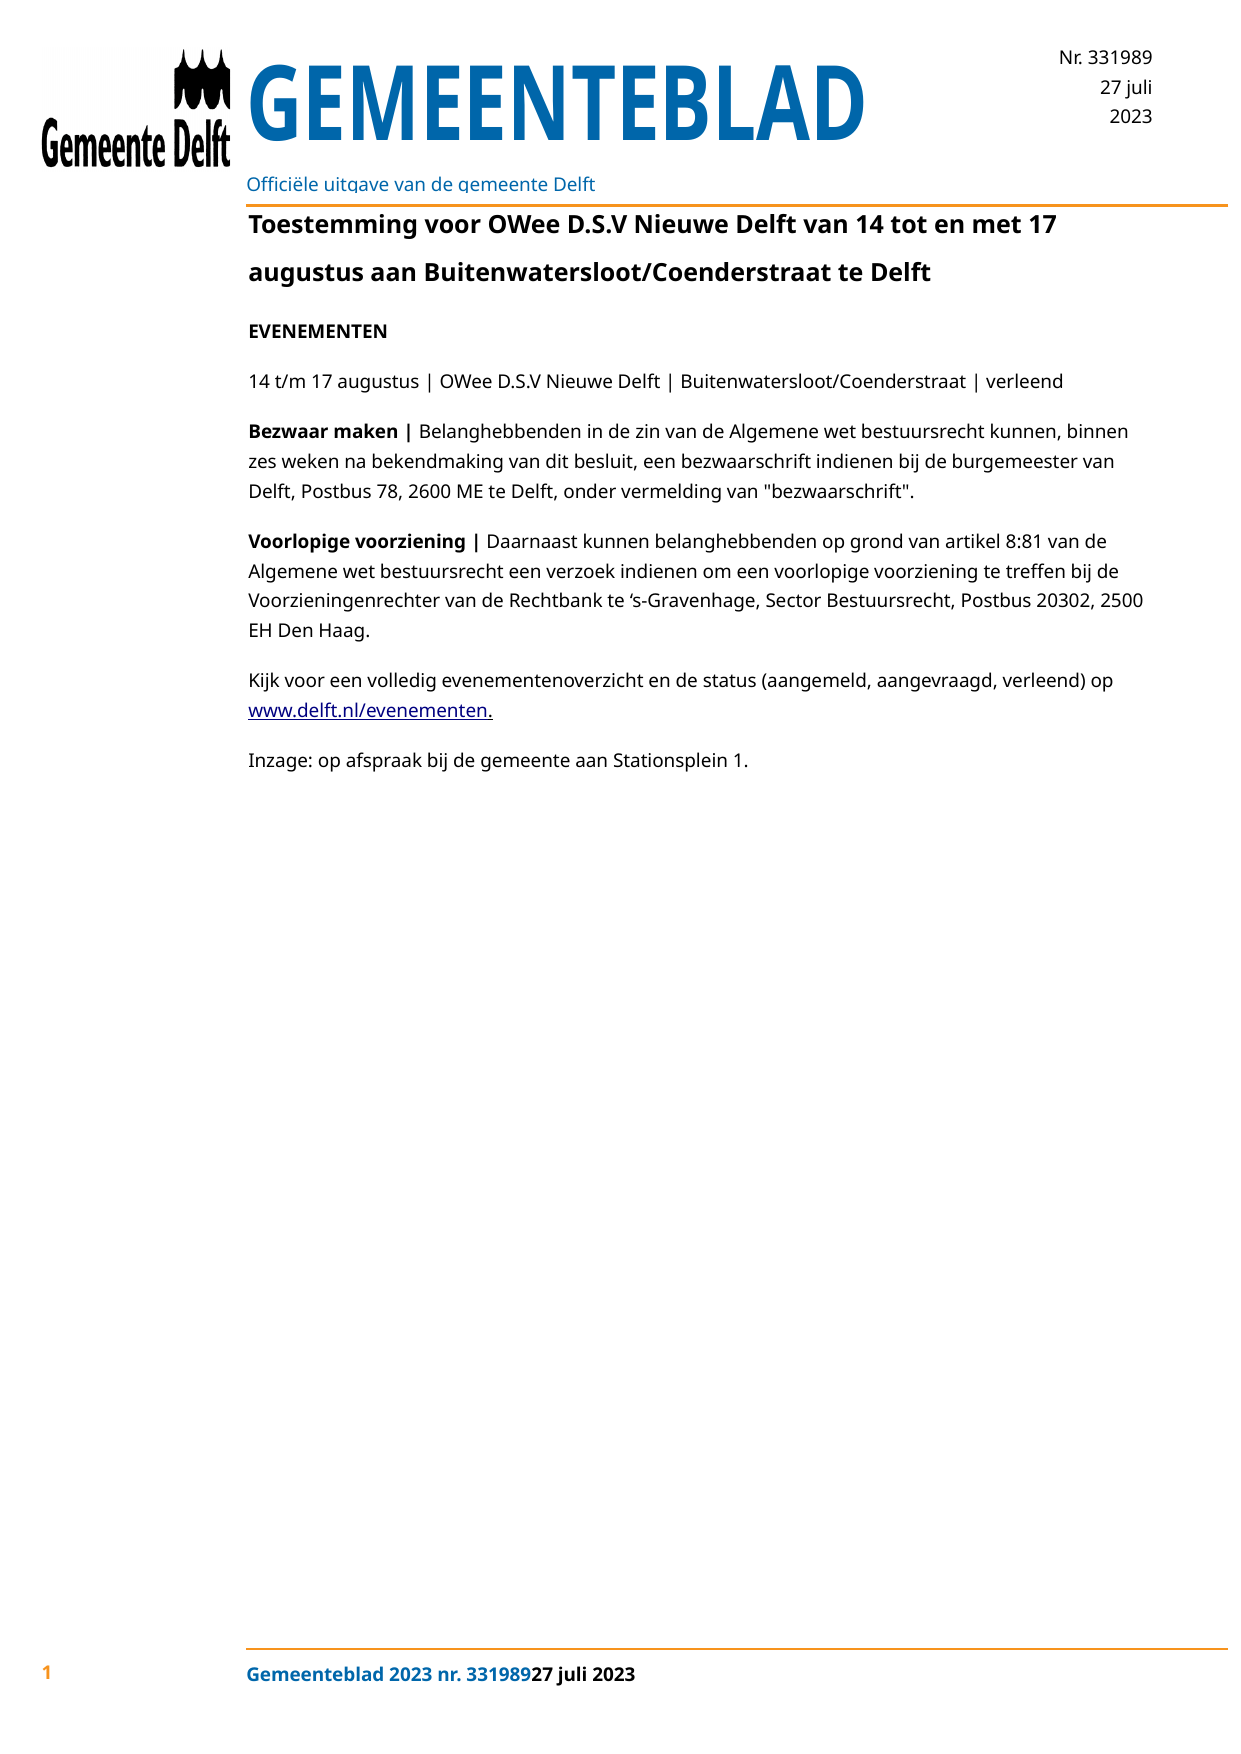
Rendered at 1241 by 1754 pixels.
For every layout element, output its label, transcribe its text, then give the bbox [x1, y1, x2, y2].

text Inzage: op afspraak bij de gemeente aan Stationsplein 1. [248, 747, 1152, 773]
text Toestemming voor OWee D.S.V Nieuwe Delft van 14 tot en met 17 augustus aan Buitenwatersloot/Coenderstraat te Delft [248, 207, 1152, 288]
text Voorlopige voorziening | Daarnaast kunnen belanghebbenden op grond van artikel 8:81 van de Algemene wet bestuursrecht een verzoek indienen om een voorlopige voorziening te treffen bij de Voorzieningenrechter van de Rechtbank te ‘s-Gravenhage, Sector Bestuursrecht, Postbus 20302, 2500 EH Den Haag. [248, 528, 1152, 643]
text 14 t/m 17 augustus | OWee D.S.V Nieuwe Delft | Buitenwatersloot/Coenderstraat | verleend [248, 368, 1152, 394]
picture [41, 47, 231, 172]
text EVENEMENTEN [248, 318, 1152, 344]
text Bezwaar maken | Belanghebbenden in de zin van de Algemene wet bestuursrecht kunnen, binnen zes weken na bekendmaking van dit besluit, een bezwaarschrift indienen bij de burgemeester van Delft, Postbus 78, 2600 ME te Delft, onder vermelding van "bezwaarschrift". [248, 419, 1152, 504]
text Kijk voor een volledig evenementenoverzicht en de status (aangemeld, aangevraagd, verleend) op www.delft.nl/evenementen. [248, 667, 1152, 723]
